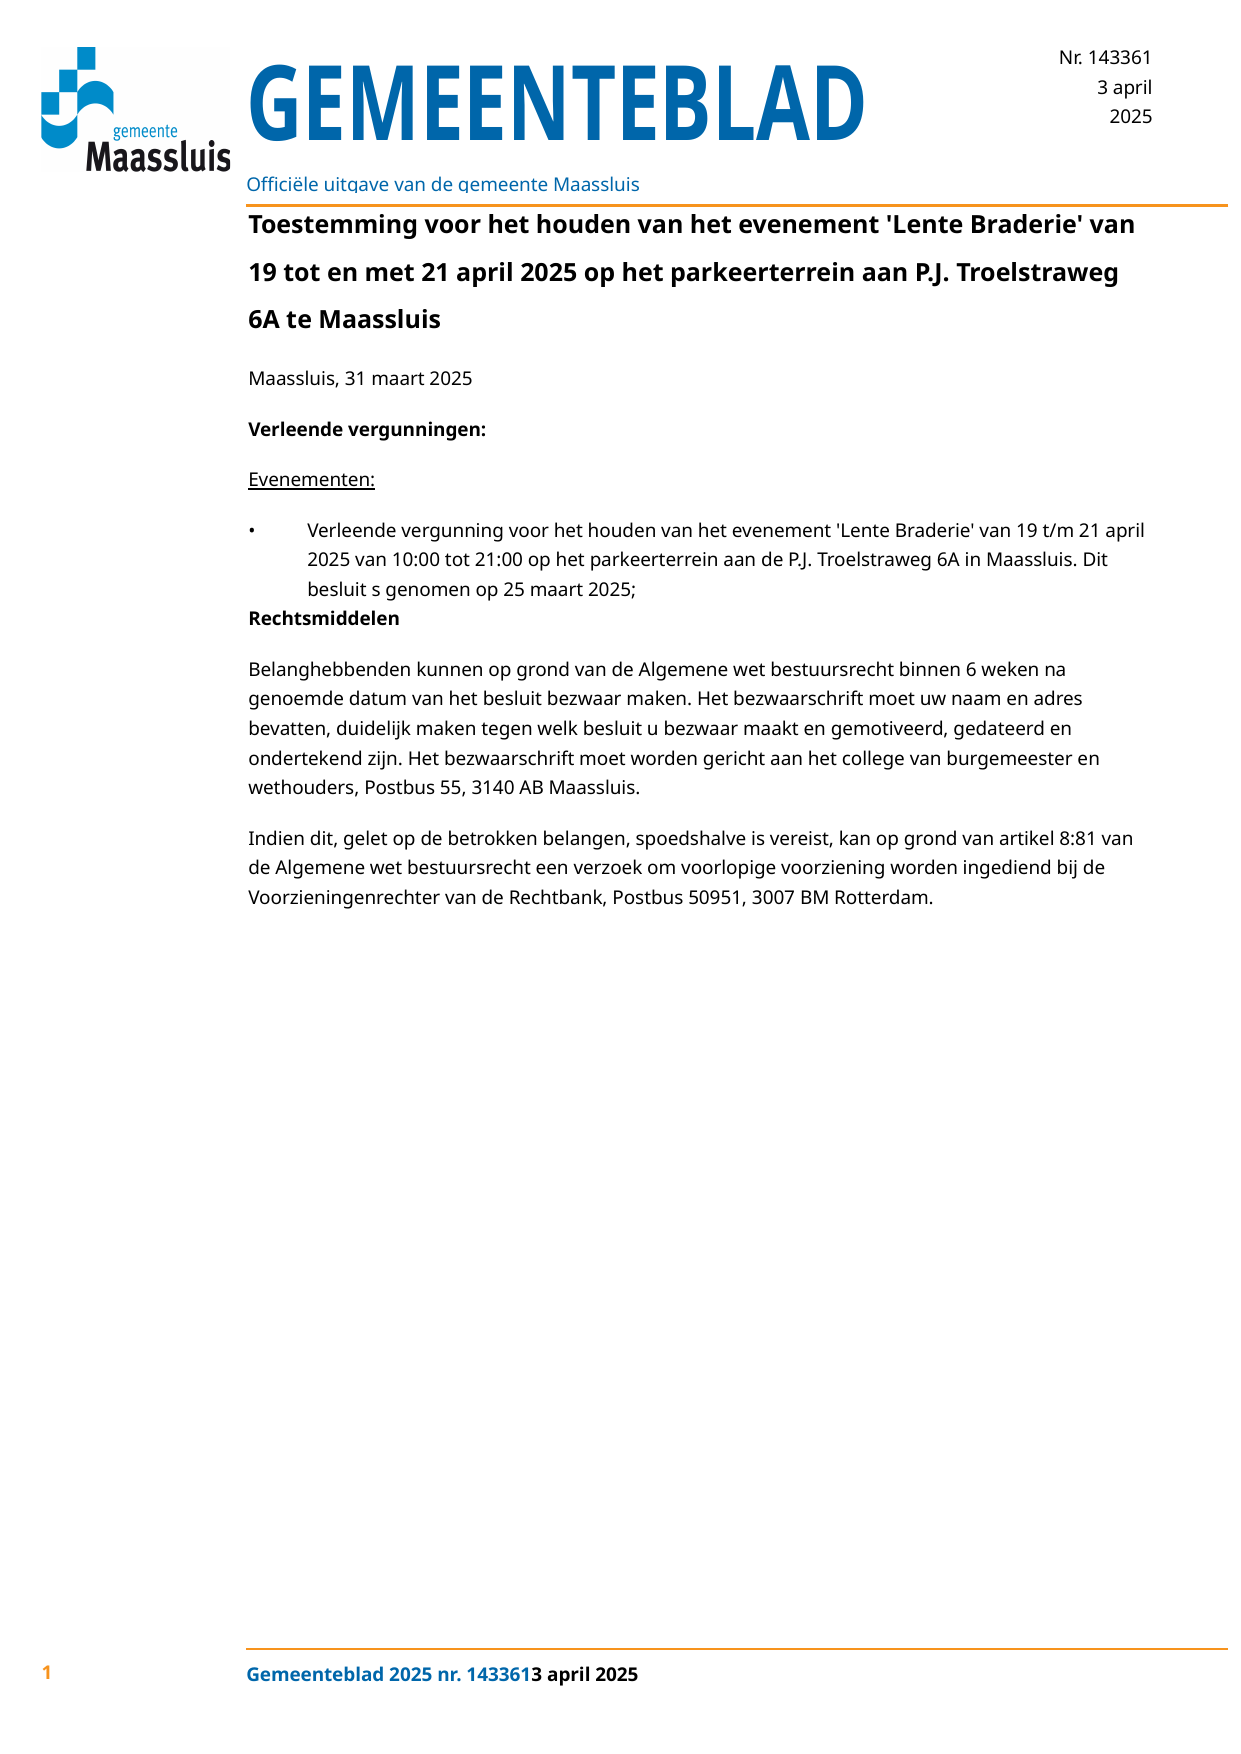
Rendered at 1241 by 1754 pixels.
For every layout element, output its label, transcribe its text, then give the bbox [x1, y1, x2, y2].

text Indien dit, gelet op de betrokken belangen, spoedshalve is vereist, kan op grond van artikel 8:81 van de Algemene wet bestuursrecht een verzoek om voorlopige voorziening worden ingediend bij de Voorzieningenrechter van de Rechtbank, Postbus 50951, 3007 BM Rotterdam. [248, 825, 1152, 909]
picture [41, 47, 231, 172]
text Toestemming voor het houden van het evenement 'Lente Braderie' van 19 tot en met 21 april 2025 op het parkeerterrein aan P.J. Troelstraweg 6A te Maassluis [248, 207, 1152, 336]
text Maassluis, 31 maart 2025 [248, 366, 1152, 391]
text Evenementen: [248, 466, 1152, 492]
list Verleende vergunning voor het houden van het evenement 'Lente Braderie' van 19 t/m 21 april 2025 van 10:00 tot 21:00 op het parkeerterrein aan de P.J. Troelstraweg 6A in Maassluis. Dit besluit s genomen op 25 maart 2025; [248, 517, 1152, 602]
text Belanghebbenden kunnen op grond van de Algemene wet bestuursrecht binnen 6 weken na genoemde datum van het besluit bezwaar maken. Het bezwaarschrift moet uw naam en adres bevatten, duidelijk maken tegen welk besluit u bezwaar maakt en gemotiveerd, gedateerd en ondertekend zijn. Het bezwaarschrift moet worden gericht aan het college van burgemeester en wethouders, Postbus 55, 3140 AB Maassluis. [248, 656, 1152, 800]
text Verleende vergunningen: [248, 416, 1152, 442]
text Rechtsmiddelen [248, 606, 1152, 631]
picture [41, 47, 77, 92]
